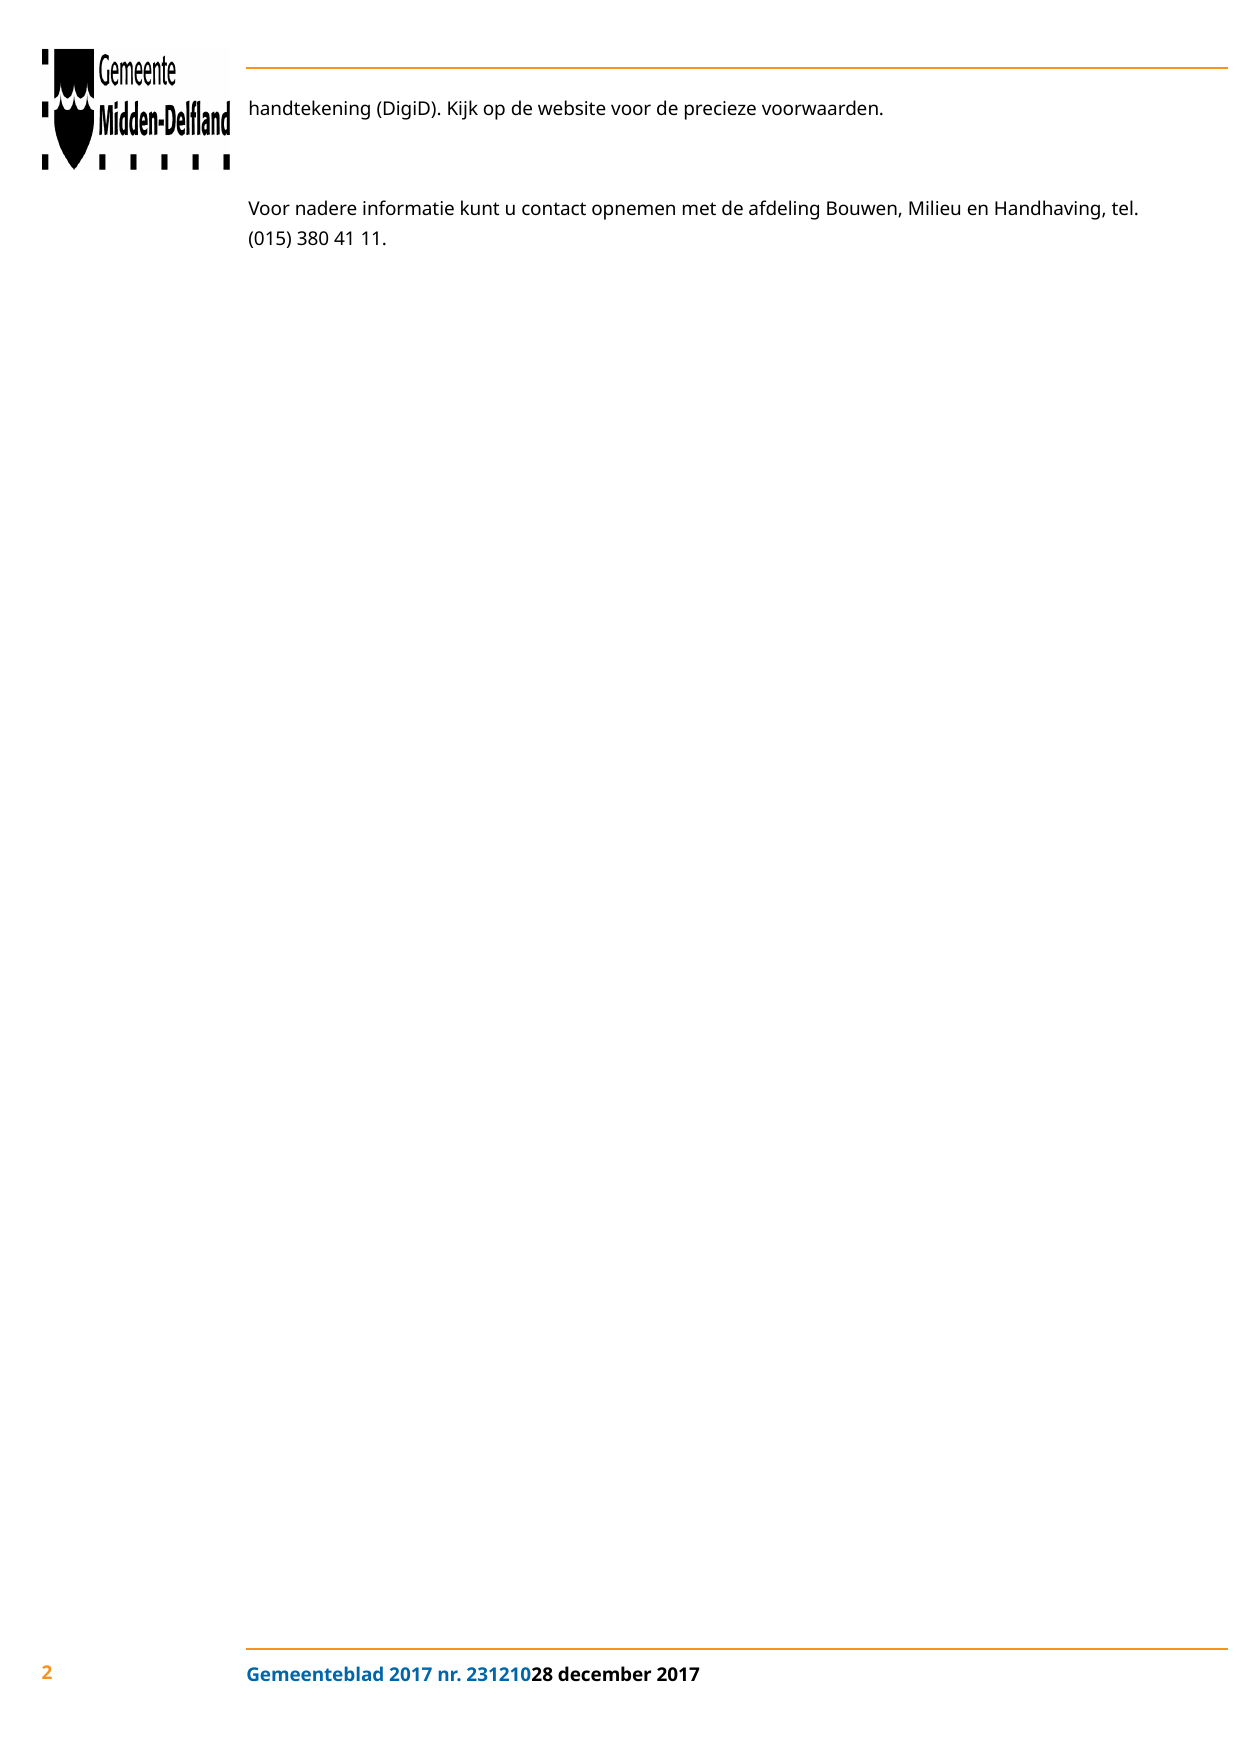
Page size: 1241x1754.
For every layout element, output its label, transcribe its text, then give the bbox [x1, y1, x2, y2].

text Voor nadere informatie kunt u contact opnemen met de afdeling Bouwen, Milieu en Handhaving, tel. (015) 380 41 11. [248, 196, 1152, 251]
picture [41, 47, 231, 172]
text handtekening (DigiD). Kijk op de website voor de precieze voorwaarden. [248, 95, 1152, 121]
